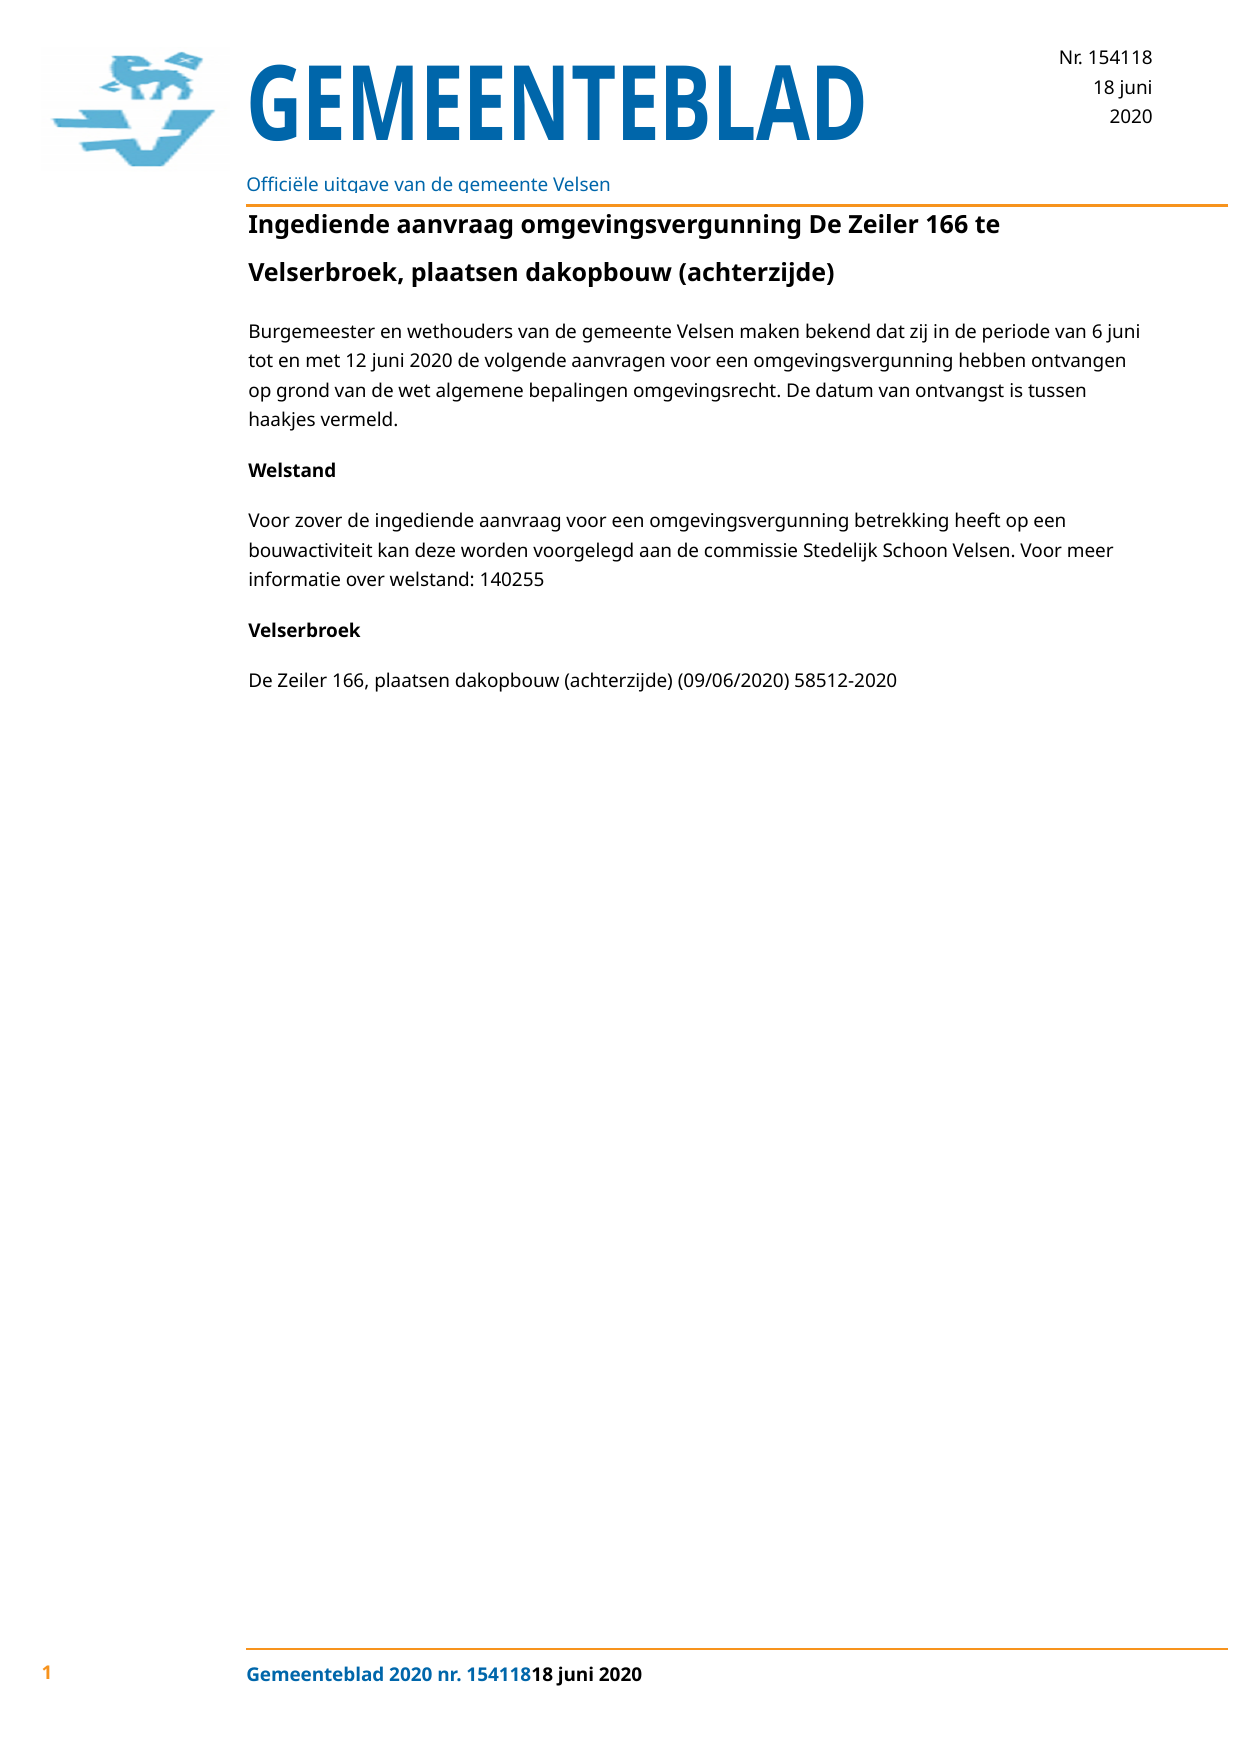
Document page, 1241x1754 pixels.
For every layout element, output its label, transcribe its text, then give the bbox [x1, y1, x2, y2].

text De Zeiler 166, plaatsen dakopbouw (achterzijde) (09/06/2020) 58512-2020 [248, 667, 1152, 693]
text Ingediende aanvraag omgevingsvergunning De Zeiler 166 te Velserbroek, plaatsen dakopbouw (achterzijde) [248, 207, 1152, 288]
text Velserbroek [248, 617, 1152, 643]
text Burgemeester en wethouders van de gemeente Velsen maken bekend dat zij in de periode van 6 juni tot en met 12 juni 2020 de volgende aanvragen voor een omgevingsvergunning hebben ontvangen op grond van de wet algemene bepalingen omgevingsrecht. De datum van ontvangst is tussen haakjes vermeld. [248, 318, 1152, 432]
text Welstand [248, 457, 1152, 483]
picture [41, 47, 231, 172]
text Voor zover de ingediende aanvraag voor een omgevingsvergunning betrekking heeft op een bouwactiviteit kan deze worden voorgelegd aan de commissie Stedelijk Schoon Velsen. Voor meer informatie over welstand: 140255 [248, 507, 1152, 592]
